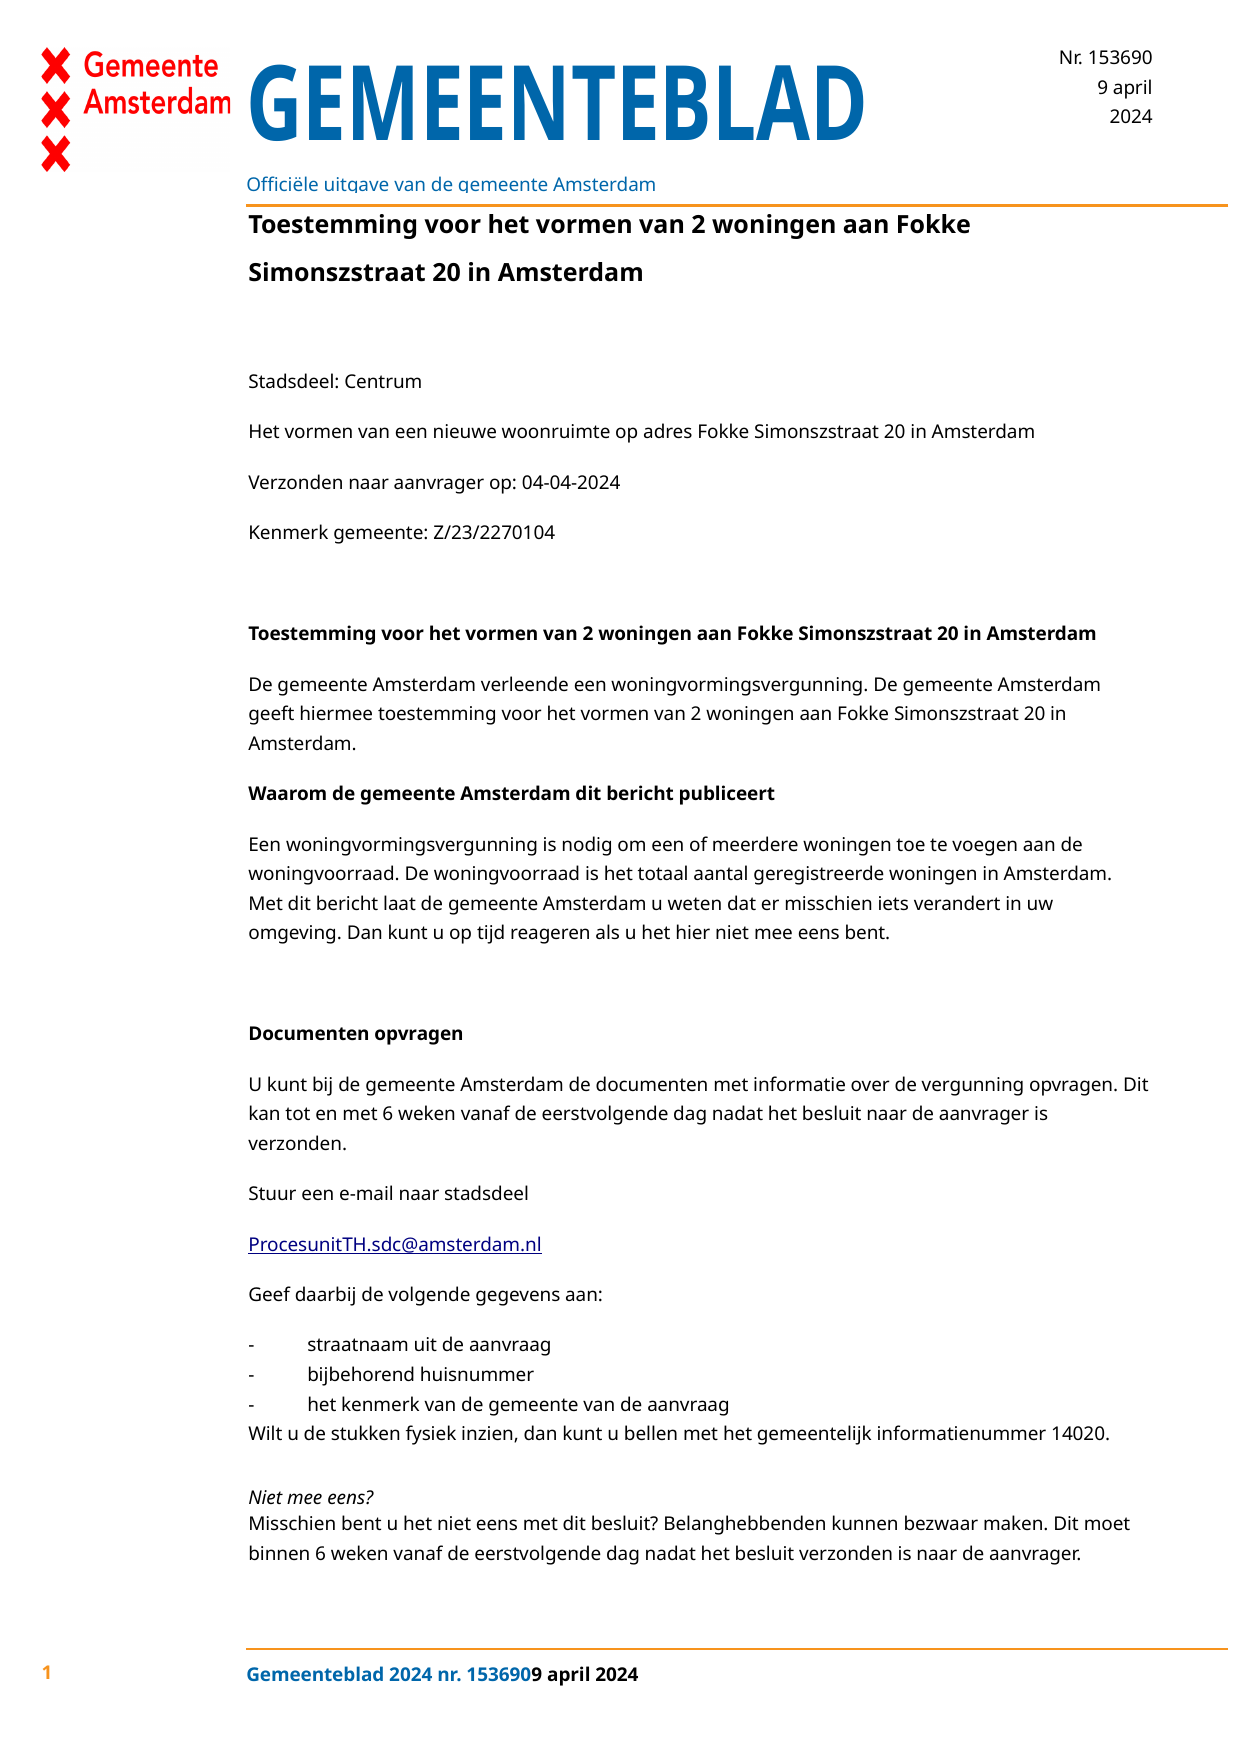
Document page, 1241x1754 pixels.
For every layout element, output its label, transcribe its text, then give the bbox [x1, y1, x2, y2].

text Kenmerk gemeente: Z/23/2270104 [248, 519, 1152, 545]
text Documenten opvragen [248, 1020, 1152, 1046]
text Verzonden naar aanvrager op: 04-04-2024 [248, 469, 1152, 495]
text Stadsdeel: Centrum [248, 368, 1152, 394]
text Een woningvormingsvergunning is nodig om een of meerdere woningen toe te voegen aan de woningvoorraad. De woningvoorraad is het totaal aantal geregistreerde woningen in Amsterdam. Met dit bericht laat de gemeente Amsterdam u weten dat er misschien iets verandert in uw omgeving. Dan kunt u op tijd reageren als u het hier niet mee eens bent. [248, 831, 1152, 945]
list straatnaam uit de aanvraag [248, 1332, 1152, 1357]
text Stuur een e-mail naar stadsdeel [248, 1180, 1152, 1206]
text Misschien bent u het niet eens met dit besluit? Belanghebbenden kunnen bezwaar maken. Dit moet binnen 6 weken vanaf de eerstvolgende dag nadat het besluit verzonden is naar de aanvrager. [248, 1510, 1152, 1565]
text ProcesunitTH.sdc@amsterdam.nl [248, 1231, 1152, 1257]
text Toestemming voor het vormen van 2 woningen aan Fokke Simonszstraat 20 in Amsterdam [248, 620, 1152, 646]
text Wilt u de stukken fysiek inzien, dan kunt u bellen met het gemeentelijk informatienummer 14020. [248, 1420, 1152, 1446]
text U kunt bij de gemeente Amsterdam de documenten met informatie over de vergunning opvragen. Dit kan tot en met 6 weken vanaf de eerstvolgende dag nadat het besluit naar de aanvrager is verzonden. [248, 1071, 1152, 1156]
text Niet mee eens? [248, 1484, 1152, 1510]
list het kenmerk van de gemeente van de aanvraag [248, 1391, 1152, 1417]
text Geef daarbij de volgende gegevens aan: [248, 1281, 1152, 1307]
text De gemeente Amsterdam verleende een woningvormingsvergunning. De gemeente Amsterdam geeft hiermee toestemming voor het vormen van 2 woningen aan Fokke Simonszstraat 20 in Amsterdam. [248, 671, 1152, 756]
text Toestemming voor het vormen van 2 woningen aan Fokke Simonszstraat 20 in Amsterdam [248, 207, 1152, 288]
text Het vormen van een nieuwe woonruimte op adres Fokke Simonszstraat 20 in Amsterdam [248, 419, 1152, 444]
list bijbehorend huisnummer [248, 1361, 1152, 1387]
picture [41, 47, 231, 172]
text Waarom de gemeente Amsterdam dit bericht publiceert [248, 780, 1152, 806]
